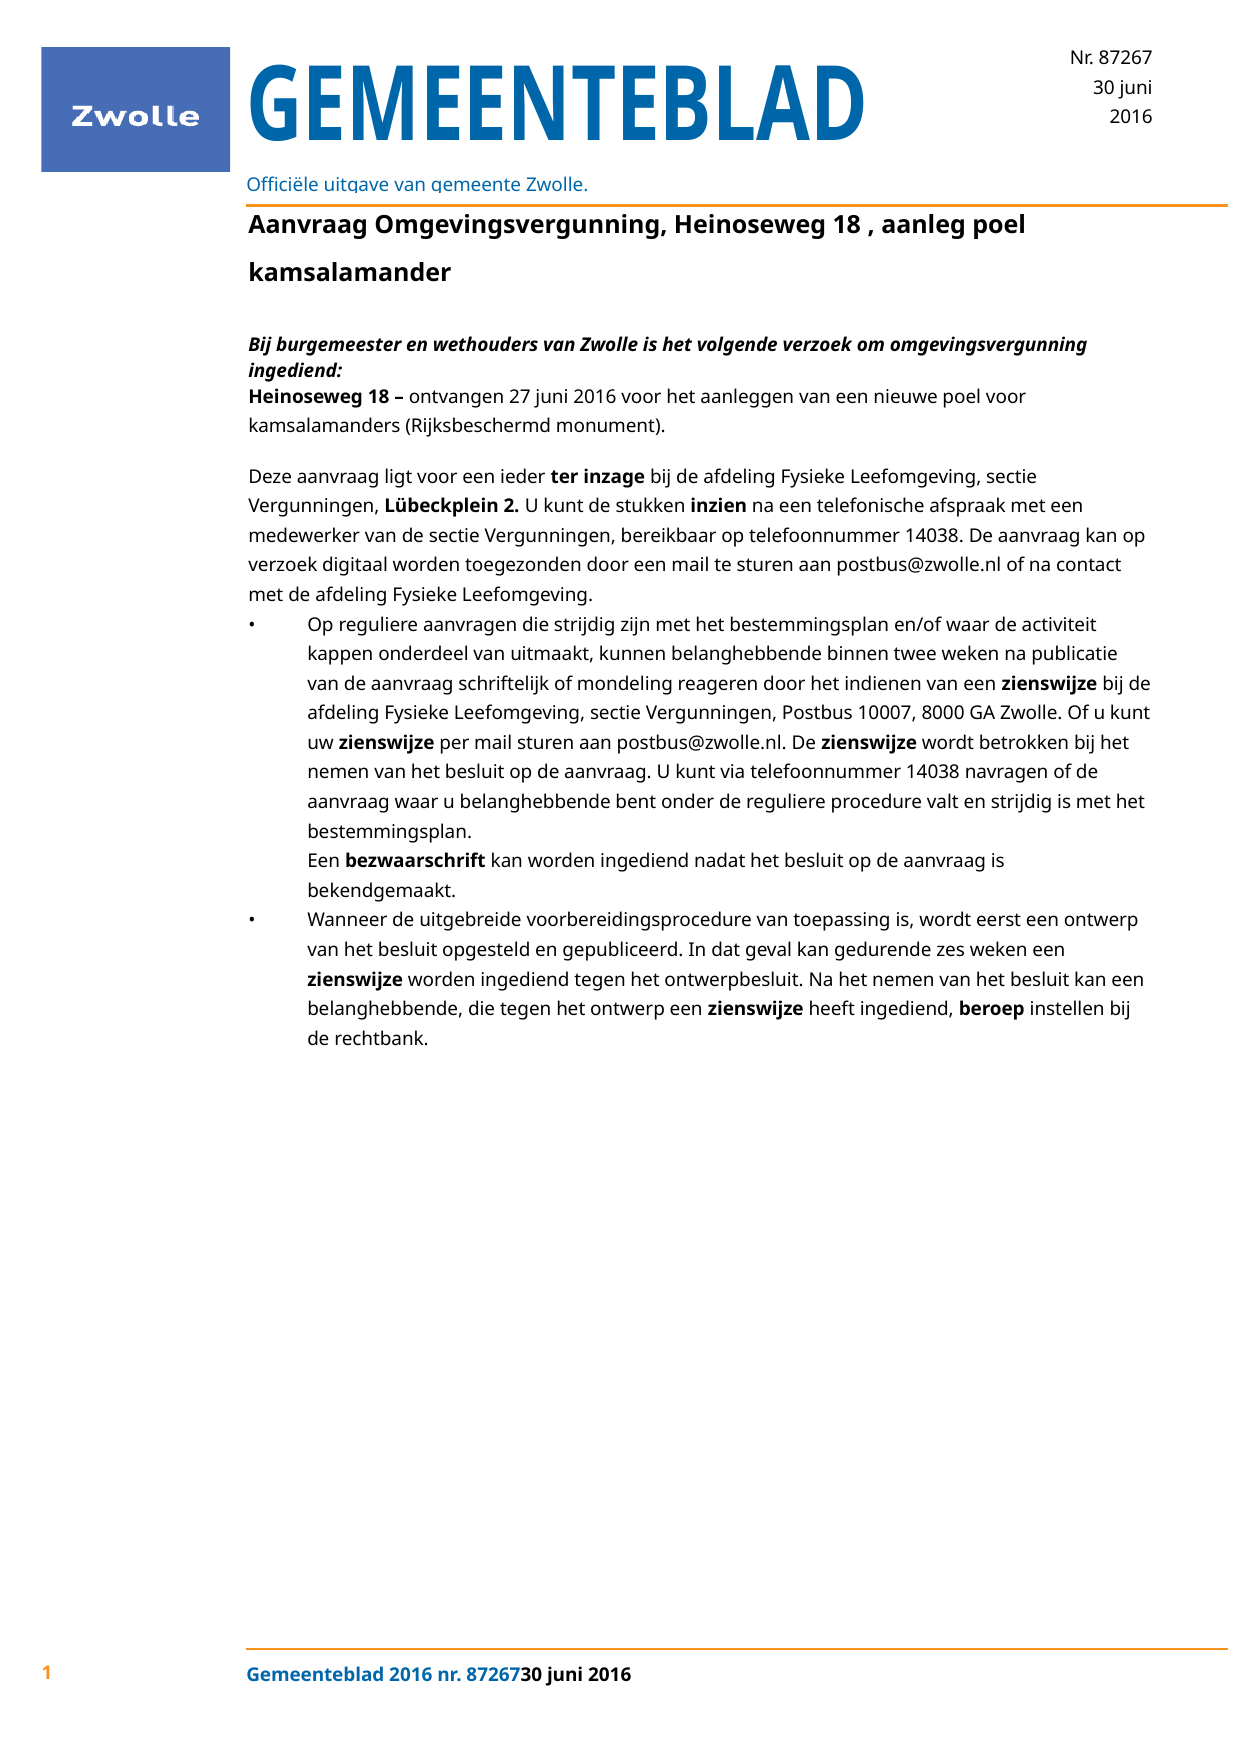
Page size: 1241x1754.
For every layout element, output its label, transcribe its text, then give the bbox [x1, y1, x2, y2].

list Op reguliere aanvragen die strijdig zijn met het bestemmingsplan en/of waar de activiteit kappen onderdeel van uitmaakt, kunnen belanghebbende binnen twee weken na publicatie van de aanvraag schriftelijk of mondeling reageren door het indienen van een zienswijze bij de afdeling Fysieke Leefomgeving, sectie Vergunningen, Postbus 10007, 8000 GA Zwolle. Of u kunt uw zienswijze per mail sturen aan postbus@zwolle.nl. De zienswijze wordt betrokken bij het nemen van het besluit op de aanvraag. U kunt via telefoonnummer 14038 navragen of de aanvraag waar u belanghebbende bent onder de reguliere procedure valt en strijdig is met het bestemmingsplan. [248, 611, 1152, 844]
text Deze aanvraag ligt voor een ieder ter inzage bij de afdeling Fysieke Leefomgeving, sectie Vergunningen, Lübeckplein 2. U kunt de stukken inzien na een telefonische afspraak met een medewerker van de sectie Vergunningen, bereikbaar op telefoonnummer 14038. De aanvraag kan op verzoek digitaal worden toegezonden door een mail te sturen aan postbus@zwolle.nl of na contact met de afdeling Fysieke Leefomgeving. [248, 463, 1152, 607]
text Bij burgemeester en wethouders van Zwolle is het volgende verzoek om omgevingsvergunning ingediend: [248, 331, 1152, 383]
text Aanvraag Omgevingsvergunning, Heinoseweg 18 , aanleg poel kamsalamander [248, 207, 1152, 288]
list Wanneer de uitgebreide voorbereidingsprocedure van toepassing is, wordt eerst een ontwerp van het besluit opgesteld en gepubliceerd. In dat geval kan gedurende zes weken een zienswijze worden ingediend tegen het ontwerpbesluit. Na het nemen van het besluit kan een belanghebbende, die tegen het ontwerp een zienswijze heeft ingediend, beroep instellen bij de rechtbank. [248, 907, 1152, 1051]
picture [41, 47, 231, 172]
list Een bezwaarschrift kan worden ingediend nadat het besluit op de aanvraag is bekendgemaakt. [248, 847, 1152, 903]
text Heinoseweg 18 – ontvangen 27 juni 2016 voor het aanleggen van een nieuwe poel voor kamsalamanders (Rijksbeschermd monument). [248, 383, 1152, 438]
